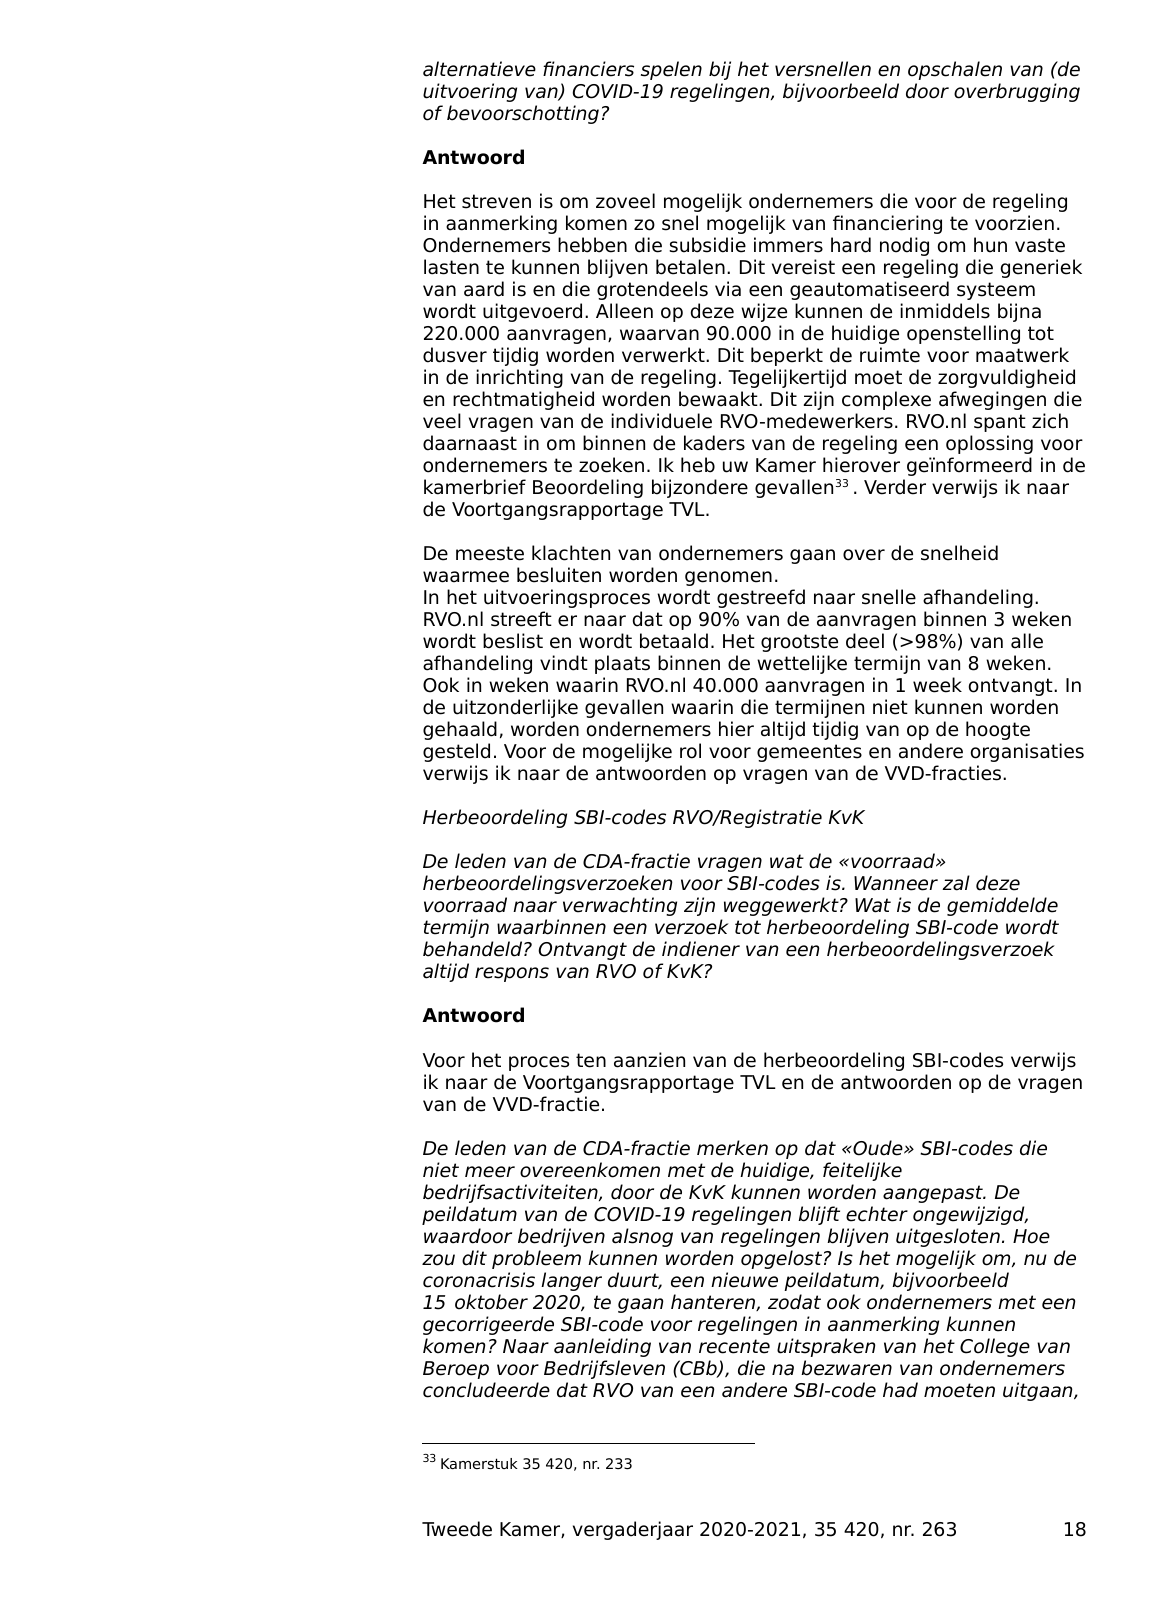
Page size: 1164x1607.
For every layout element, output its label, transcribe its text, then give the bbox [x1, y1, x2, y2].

text De meeste klachten van ondernemers gaan over de snelheid waarmee besluiten worden genomen. [422, 543, 1087, 587]
subtitle Antwoord [422, 147, 1087, 169]
text Het streven is om zoveel mogelijk ondernemers die voor de regeling in aanmerking komen zo snel mogelijk van financiering te voorzien. Ondernemers hebben die subsidie immers hard nodig om hun vaste lasten te kunnen blijven betalen. Dit vereist een regeling die generiek van aard is en die grotendeels via een geautomatiseerd systeem wordt uitgevoerd. Alleen op deze wijze kunnen de inmiddels bijna 220.000 aanvragen, waarvan 90.000 in de huidige openstelling tot dusver tijdig worden verwerkt. Dit beperkt de ruimte voor maatwerk in de inrichting van de regeling. Tegelijkertijd moet de zorgvuldigheid en rechtmatigheid worden bewaakt. Dit zijn complexe afwegingen die veel vragen van de individuele RVO-medewerkers. RVO.nl spant zich daarnaast in om binnen de kaders van de regeling een oplossing voor ondernemers te zoeken. Ik heb uw Kamer hierover geïnformeerd in de kamerbrief Beoordeling bijzondere gevallen. Verder verwijs ik naar de Voortgangsrapportage TVL. [422, 191, 1087, 521]
text Kamerstuk 35 420, nr. 233 [422, 1452, 1087, 1474]
text De leden van de CDA-fractie vragen wat de «voorraad» herbeoordelingsverzoeken voor SBI-codes is. Wanneer zal deze voorraad naar verwachting zijn weggewerkt? Wat is de gemiddelde termijn waarbinnen een verzoek tot herbeoordeling SBI-code wordt behandeld? Ontvangt de indiener van een herbeoordelingsverzoek altijd respons van RVO of KvK? [422, 851, 1087, 983]
text In het uitvoeringsproces wordt gestreefd naar snelle afhandeling. RVO.nl streeft er naar dat op 90% van de aanvragen binnen 3 weken wordt beslist en wordt betaald. Het grootste deel (>98%) van alle afhandeling vindt plaats binnen de wettelijke termijn van 8 weken. Ook in weken waarin RVO.nl 40.000 aanvragen in 1 week ontvangt. In de uitzonderlijke gevallen waarin die termijnen niet kunnen worden gehaald, worden ondernemers hier altijd tijdig van op de hoogte gesteld. Voor de mogelijke rol voor gemeentes en andere organisaties verwijs ik naar de antwoorden op vragen van de VVD-fracties. [422, 587, 1087, 785]
text Voor het proces ten aanzien van de herbeoordeling SBI-codes verwijs ik naar de Voortgangsrapportage TVL en de antwoorden op de vragen van de VVD-fractie. [422, 1049, 1087, 1116]
text alternatieve financiers spelen bij het versnellen en opschalen van (de uitvoering van) COVID-19 regelingen, bijvoorbeeld door overbrugging of bevoorschotting? [422, 59, 1087, 125]
text De leden van de CDA-fractie merken op dat «Oude» SBI-codes die niet meer overeenkomen met de huidige, feitelijke bedrijfsactiviteiten, door de KvK kunnen worden aangepast. De peildatum van de COVID-19 regelingen blijft echter ongewijzigd, waardoor bedrijven alsnog van regelingen blijven uitgesloten. Hoe zou dit probleem kunnen worden opgelost? Is het mogelijk om, nu de coronacrisis langer duurt, een nieuwe peildatum, bijvoorbeeld 15 oktober 2020, te gaan hanteren, zodat ook ondernemers met een gecorrigeerde SBI-code voor regelingen in aanmerking kunnen komen? Naar aanleiding van recente uitspraken van het College van Beroep voor Bedrijfsleven (CBb), die na bezwaren van ondernemers concludeerde dat RVO van een andere SBI-code had moeten uitgaan, [422, 1138, 1087, 1401]
subtitle Antwoord [422, 1005, 1087, 1027]
subtitle Herbeoordeling SBI-codes RVO/Registratie KvK [422, 807, 1087, 829]
